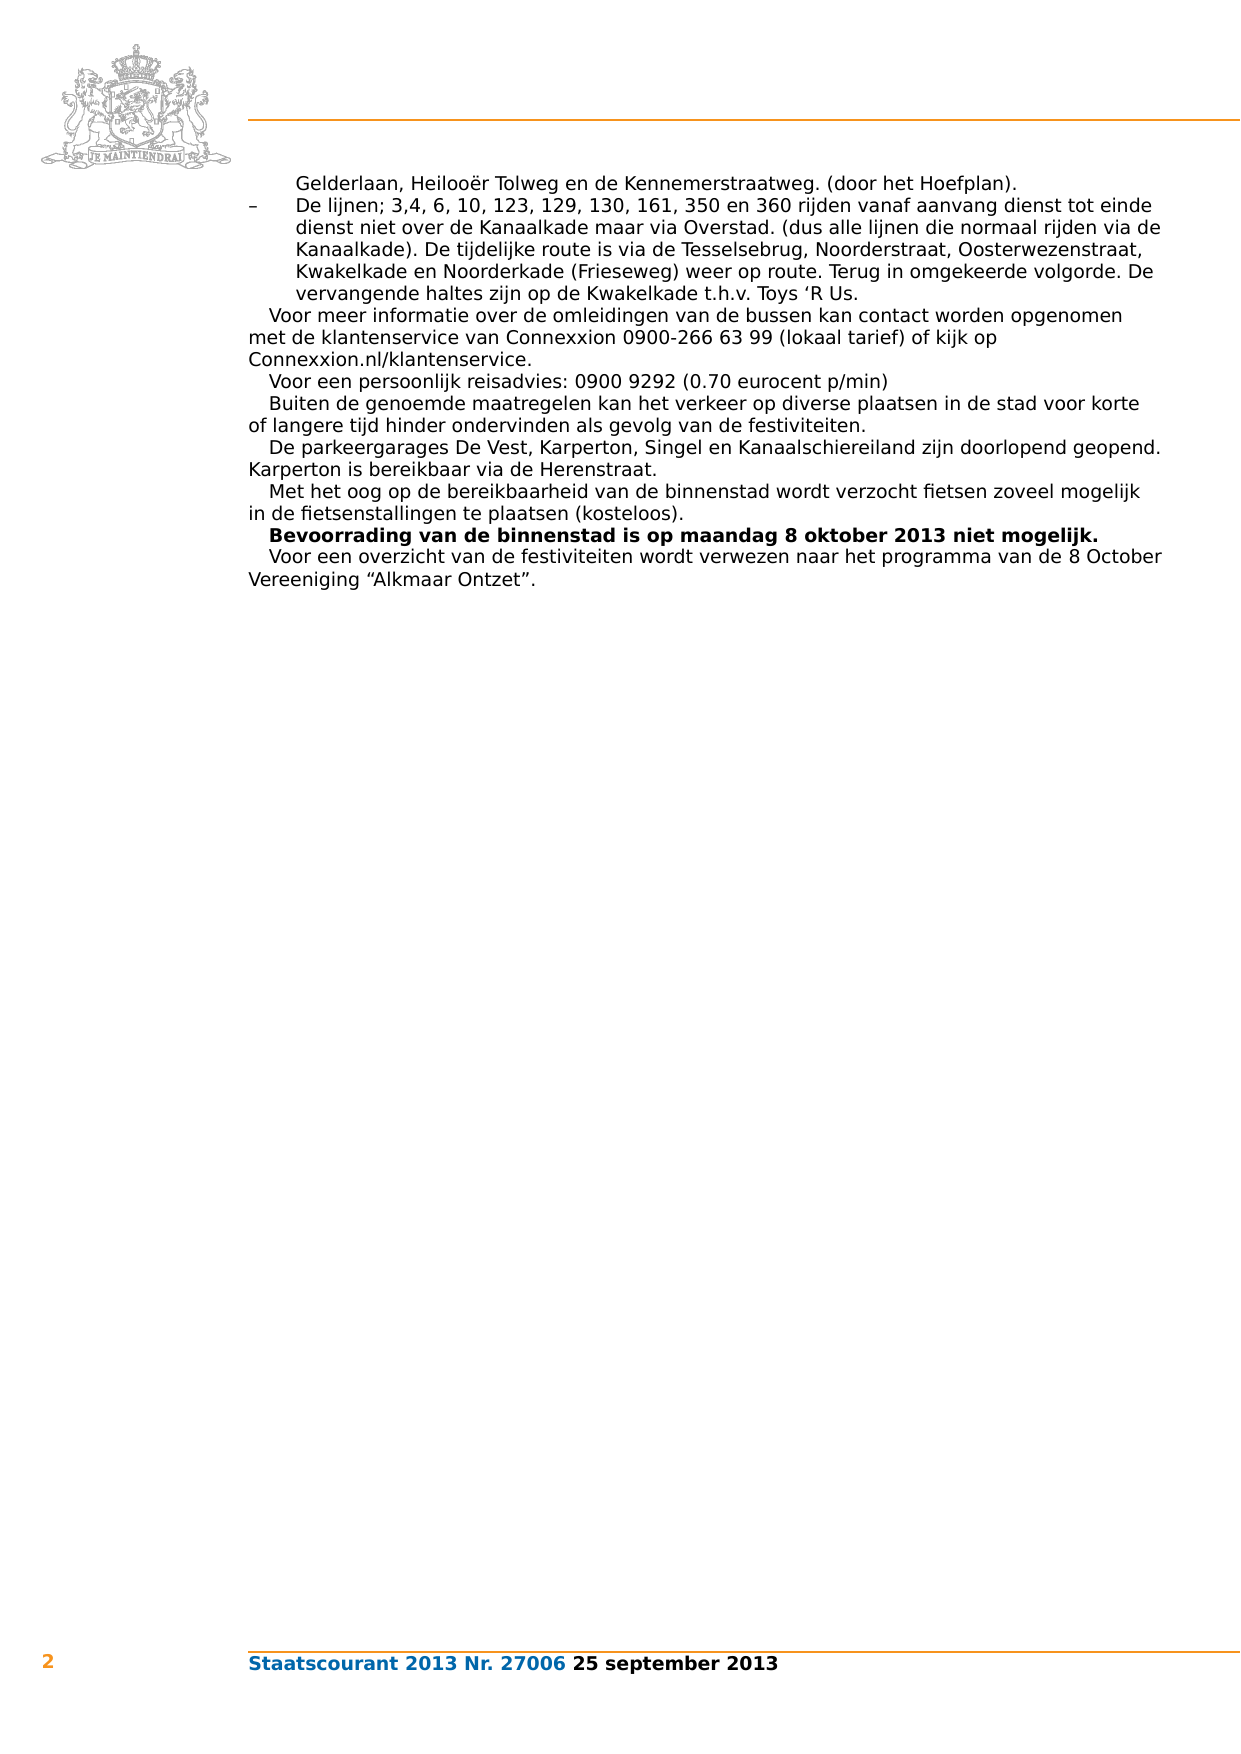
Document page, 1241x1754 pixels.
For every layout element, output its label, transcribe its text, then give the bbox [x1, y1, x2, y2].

text Buiten de genoemde maatregelen kan het verkeer op diverse plaatsen in de stad voor korte of langere tijd hinder ondervinden als gevolg van de festiviteiten. [248, 393, 1163, 437]
text Voor een persoonlijk reisadvies: 0900 9292 (0.70 eurocent p/min) [248, 371, 1163, 393]
text Met het oog op de bereikbaarheid van de binnenstad wordt verzocht fietsen zoveel mogelijk in de fietsenstallingen te plaatsen (kosteloos). [248, 481, 1163, 524]
text Bevoorrading van de binnenstad is op maandag 8 oktober 2013 niet mogelijk. [248, 524, 1163, 546]
text Voor een overzicht van de festiviteiten wordt verwezen naar het programma van de 8 October Vereeniging “Alkmaar Ontzet”. [248, 546, 1163, 590]
list Gelderlaan, Heilooër Tolweg en de Kennemerstraatweg. (door het Hoefplan). [248, 173, 1163, 195]
text De parkeergarages De Vest, Karperton, Singel en Kanaalschiereiland zijn doorlopend geopend. Karperton is bereikbaar via de Herenstraat. [248, 437, 1163, 481]
list De lijnen; 3,4, 6, 10, 123, 129, 130, 161, 350 en 360 rijden vanaf aanvang dienst tot einde dienst niet over de Kanaalkade maar via Overstad. (dus alle lijnen die normaal rijden via de Kanaalkade). De tijdelijke route is via de Tesselsebrug, Noorderstraat, Oosterwezenstraat, Kwakelkade en Noorderkade (Frieseweg) weer op route. Terug in omgekeerde volgorde. De vervangende haltes zijn op de Kwakelkade t.h.v. Toys ‘R Us. [248, 195, 1163, 305]
picture [41, 44, 231, 169]
text Voor meer informatie over de omleidingen van de bussen kan contact worden opgenomen met de klantenservice van Connexxion 0900-266 63 99 (lokaal tarief) of kijk op Connexxion.nl/klantenservice. [248, 305, 1163, 371]
